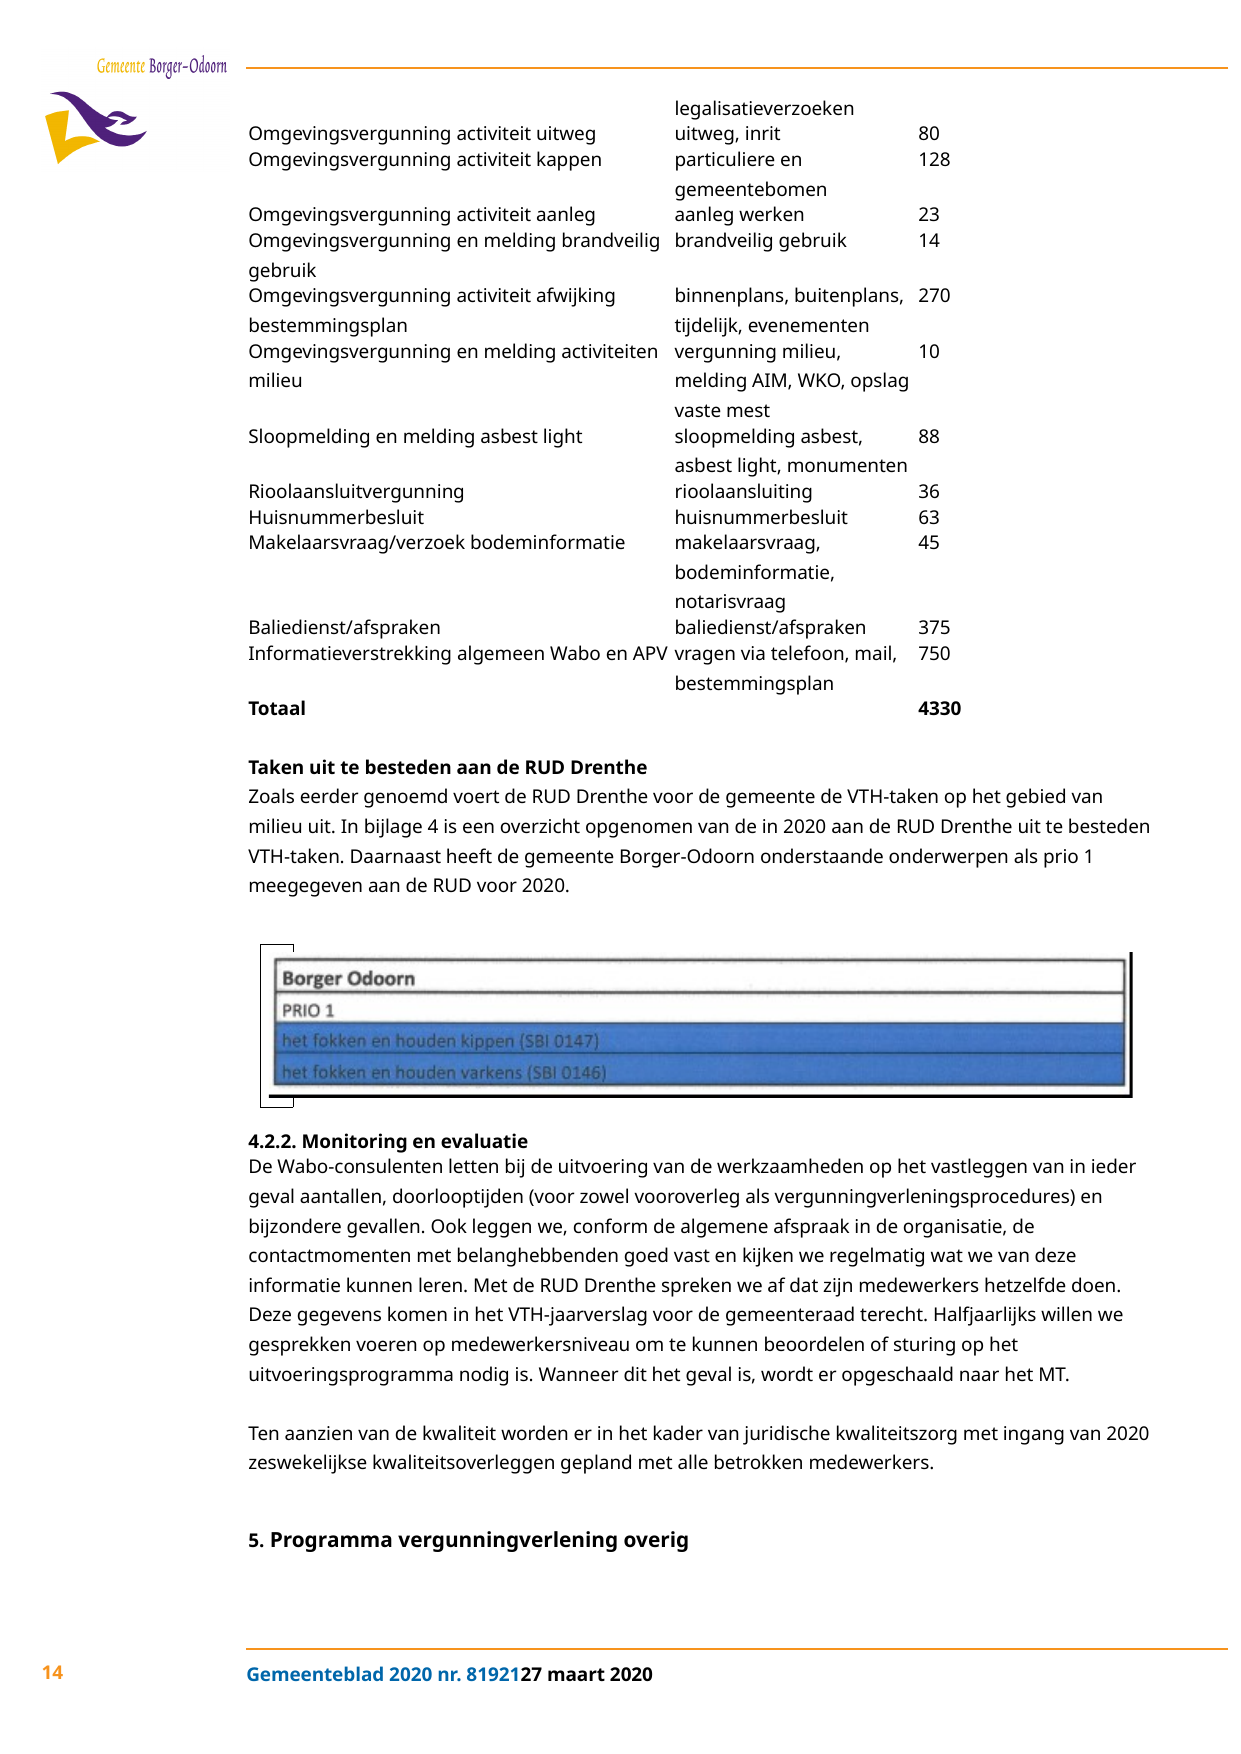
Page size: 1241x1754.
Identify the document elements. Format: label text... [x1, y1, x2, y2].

table_cell vragen via telefoon, mail, bestemmingsplan [674, 640, 918, 696]
table_cell 45 [918, 530, 1152, 614]
table_cell vergunning milieu, melding AIM, WKO, opslag vaste mest [674, 338, 918, 423]
table_cell Informatieverstrekking algemeen Wabo en APV [248, 640, 674, 696]
table_cell Omgevingsvergunning activiteit afwijking bestemmingsplan [248, 283, 674, 338]
table_cell Rioolaansluitvergunning [248, 478, 674, 504]
picture [268, 952, 1133, 1098]
table_cell Totaal [248, 696, 674, 721]
table_cell rioolaansluiting [674, 478, 918, 504]
table_cell uitweg, inrit [674, 121, 918, 146]
table_cell 128 [918, 146, 1152, 202]
table_cell [674, 696, 918, 721]
text De Wabo-consulenten letten bij de uitvoering van de werkzaamheden op het vastleggen van in ieder geval aantallen, doorlooptijden (voor zowel vooroverleg als vergunningverleningsprocedures) en bijzondere gevallen. Ook leggen we, conform de algemene afspraak in de organisatie, de contactmomenten met belanghebbenden goed vast en kijken we regelmatig wat we van deze informatie kunnen leren. Met de RUD Drenthe spreken we af dat zijn medewerkers hetzelfde doen. Deze gegevens komen in het VTH-jaarverslag voor de gemeenteraad terecht. Halfjaarlijks willen we gesprekken voeren op medewerkersniveau om te kunnen beoordelen of sturing op het uitvoeringsprogramma nodig is. Wanneer dit het geval is, wordt er opgeschaald naar het MT. [248, 1154, 1152, 1387]
table_cell 80 [918, 121, 1152, 146]
table_cell Huisnummerbesluit [248, 504, 674, 529]
text 4.2.2. Monitoring en evaluatie [248, 1128, 1152, 1154]
table_cell huisnummerbesluit [674, 504, 918, 529]
table_cell sloopmelding asbest, asbest light, monumenten [674, 423, 918, 478]
text Ten aanzien van de kwaliteit worden er in het kader van juridische kwaliteitszorg met ingang van 2020 zeswekelijkse kwaliteitsoverleggen gepland met alle betrokken medewerkers. [248, 1420, 1152, 1475]
table_cell 750 [918, 640, 1152, 696]
table_cell Omgevingsvergunning activiteit uitweg [248, 121, 674, 146]
table_cell Omgevingsvergunning activiteit kappen [248, 146, 674, 202]
table_cell 375 [918, 615, 1152, 640]
table_cell Omgevingsvergunning en melding activiteiten milieu [248, 338, 674, 423]
table_cell [918, 95, 1152, 121]
table_cell particuliere en gemeentebomen [674, 146, 918, 202]
table_cell binnenplans, buitenplans, tijdelijk, evenementen [674, 283, 918, 338]
table_cell 14 [918, 227, 1152, 283]
table_cell 63 [918, 504, 1152, 529]
table_cell brandveilig gebruik [674, 227, 918, 283]
table_cell Baliedienst/afspraken [248, 615, 674, 640]
table_cell 36 [918, 478, 1152, 504]
table_cell makelaarsvraag, bodeminformatie, notarisvraag [674, 530, 918, 614]
table_cell legalisatieverzoeken [674, 95, 918, 121]
table_cell 270 [918, 283, 1152, 338]
table_cell 23 [918, 202, 1152, 227]
text Taken uit te besteden aan de RUD Drenthe [248, 754, 1152, 780]
text Zoals eerder genoemd voert de RUD Drenthe voor de gemeente de VTH-taken op het gebied van milieu uit. In bijlage 4 is een overzicht opgenomen van de in 2020 aan de RUD Drenthe uit te besteden VTH-taken. Daarnaast heeft de gemeente Borger-Odoorn onderstaande onderwerpen als prio 1 meegegeven aan de RUD voor 2020. [248, 784, 1152, 898]
table_cell Sloopmelding en melding asbest light [248, 423, 674, 478]
text 5. Programma vergunningverlening overig [248, 1525, 1152, 1553]
table_cell baliedienst/afspraken [674, 615, 918, 640]
table_cell 10 [918, 338, 1152, 423]
table_cell aanleg werken [674, 202, 918, 227]
table_cell Makelaarsvraag/verzoek bodeminformatie [248, 530, 674, 614]
picture [41, 47, 231, 172]
table_cell Omgevingsvergunning activiteit aanleg [248, 202, 674, 227]
table_cell Omgevingsvergunning en melding brandveilig gebruik [248, 227, 674, 283]
table_cell [248, 95, 674, 121]
table_cell 88 [918, 423, 1152, 478]
table_cell 4330 [918, 696, 1152, 721]
